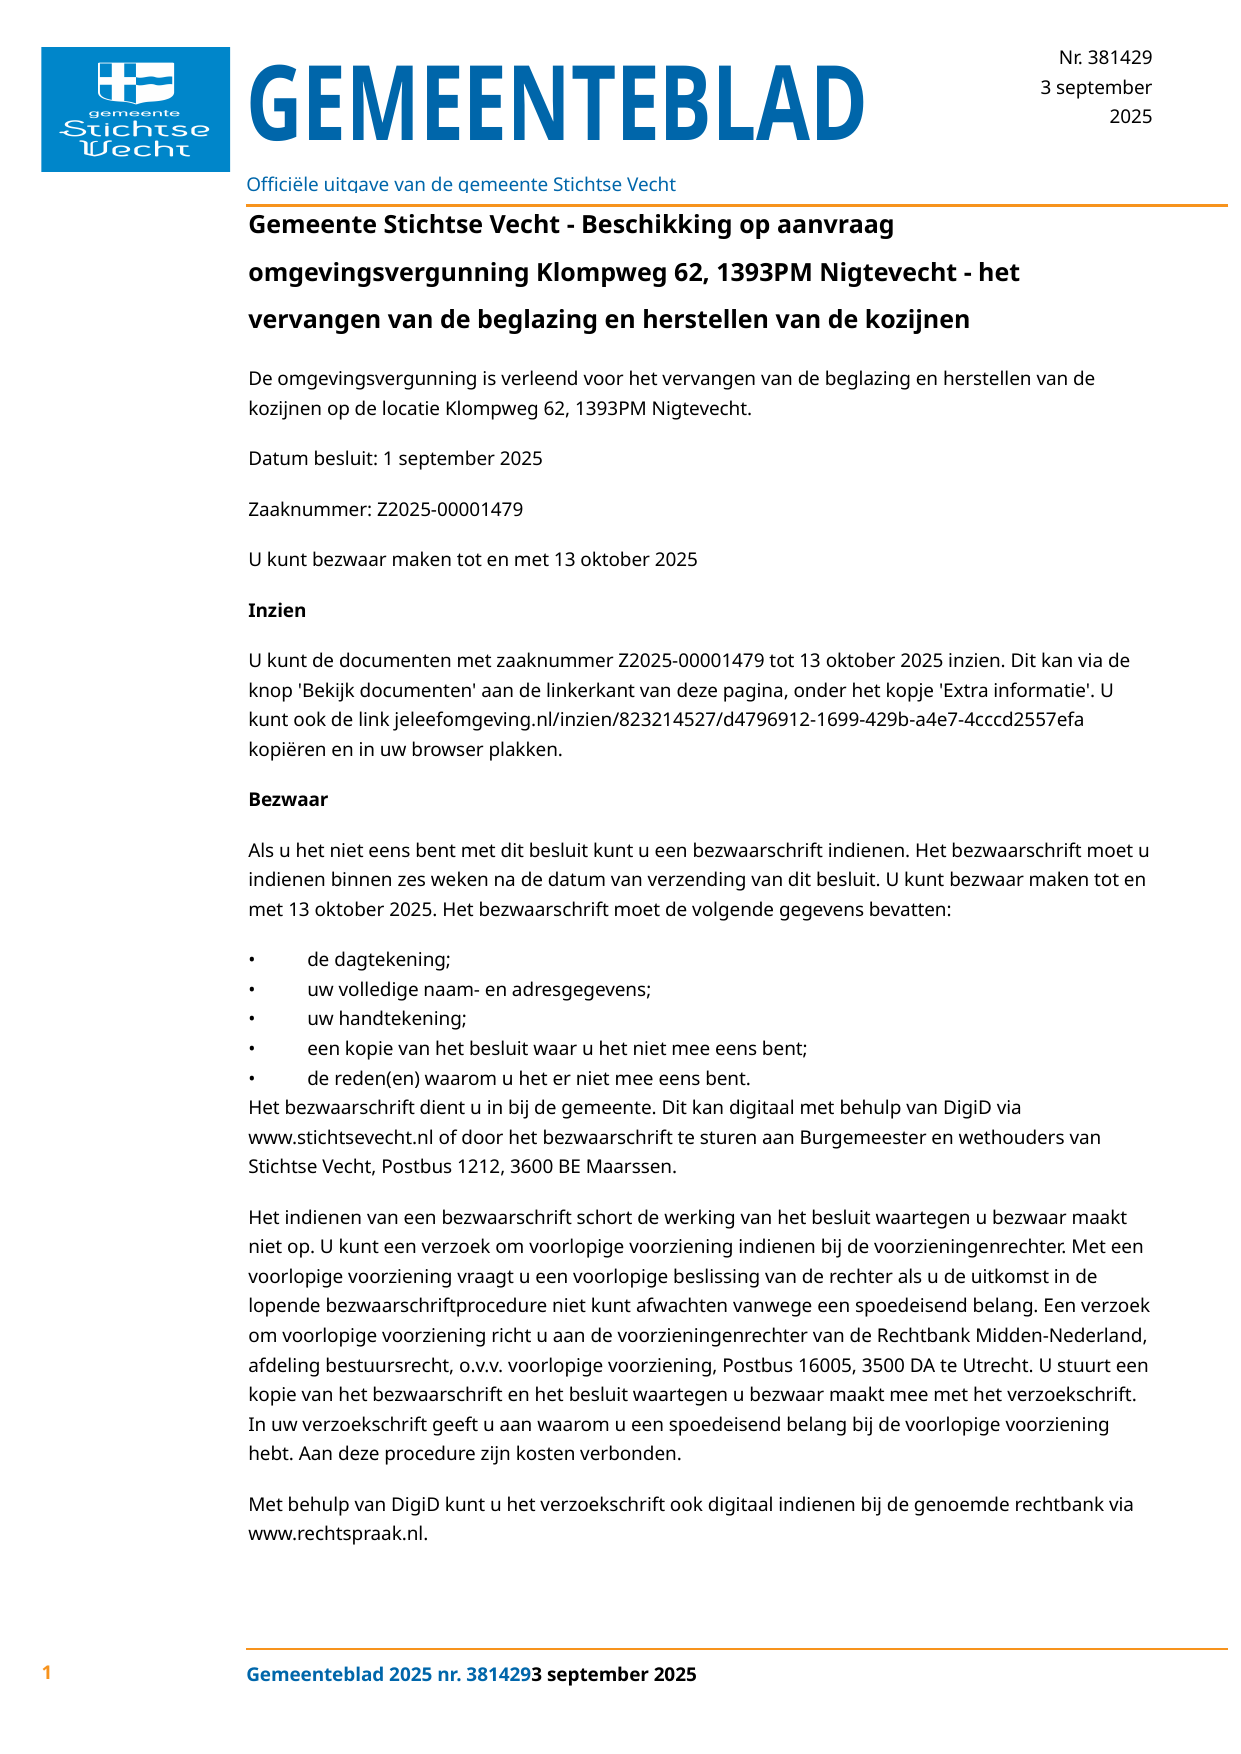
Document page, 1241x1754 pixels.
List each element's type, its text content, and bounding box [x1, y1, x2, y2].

picture [99, 63, 135, 101]
text Als u het niet eens bent met dit besluit kunt u een bezwaarschrift indienen. Het bezwaarschrift moet u indienen binnen zes weken na de datum van verzending van dit besluit. U kunt bezwaar maken tot en met 13 oktober 2025. Het bezwaarschrift moet de volgende gegevens bevatten: [248, 837, 1152, 922]
list uw handtekening; [248, 1006, 1152, 1031]
list de reden(en) waarom u het er niet mee eens bent. [248, 1065, 1152, 1090]
list uw volledige naam- en adresgegevens; [248, 976, 1152, 1002]
text Het indienen van een bezwaarschrift schort de werking van het besluit waartegen u bezwaar maakt niet op. U kunt een verzoek om voorlopige voorziening indienen bij de voorzieningenrechter. Met een voorlopige voorziening vraagt u een voorlopige beslissing van de rechter als u de uitkomst in de lopende bezwaarschriftprocedure niet kunt afwachten vanwege een spoedeisend belang. Een verzoek om voorlopige voorziening richt u aan de voorzieningenrechter van de Rechtbank Midden-Nederland, afdeling bestuursrecht, o.v.v. voorlopige voorziening, Postbus 16005, 3500 DA te Utrecht. U stuurt een kopie van het bezwaarschrift en het besluit waartegen u bezwaar maakt mee met het verzoekschrift. In uw verzoekschrift geeft u aan waarom u een spoedeisend belang bij de voorlopige voorziening hebt. Aan deze procedure zijn kosten verbonden. [248, 1204, 1152, 1466]
text Bezwaar [248, 786, 1152, 812]
text Datum besluit: 1 september 2025 [248, 446, 1152, 471]
text U kunt de documenten met zaaknummer Z2025-00001479 tot 13 oktober 2025 inzien. Dit kan via de knop 'Bekijk documenten' aan de linkerkant van deze pagina, onder het kopje 'Extra informatie'. U kunt ook de link jeleefomgeving.nl/inzien/823214527/d4796912-1699-429b-a4e7-4cccd2557efa kopiëren en in uw browser plakken. [248, 647, 1152, 762]
text De omgevingsvergunning is verleend voor het vervangen van de beglazing en herstellen van de kozijnen op de locatie Klompweg 62, 1393PM Nigtevecht. [248, 366, 1152, 421]
text Het bezwaarschrift dient u in bij de gemeente. Dit kan digitaal met behulp van DigiD via www.stichtsevecht.nl of door het bezwaarschrift te sturen aan Burgemeester en wethouders van Stichtse Vecht, Postbus 1212, 3600 BE Maarssen. [248, 1094, 1152, 1179]
text Gemeente Stichtse Vecht - Beschikking op aanvraag omgevingsvergunning Klompweg 62, 1393PM Nigtevecht - het vervangen van de beglazing en herstellen van de kozijnen [248, 207, 1152, 336]
text Inzien [248, 597, 1152, 622]
text Met behulp van DigiD kunt u het verzoekschrift ook digitaal indienen bij de genoemde rechtbank via www.rechtspraak.nl. [248, 1491, 1152, 1546]
list de dagtekening; [248, 946, 1152, 972]
text U kunt bezwaar maken tot en met 13 oktober 2025 [248, 546, 1152, 572]
text Zaaknummer: Z2025-00001479 [248, 496, 1152, 522]
list een kopie van het besluit waar u het niet mee eens bent; [248, 1035, 1152, 1061]
picture [137, 63, 174, 103]
